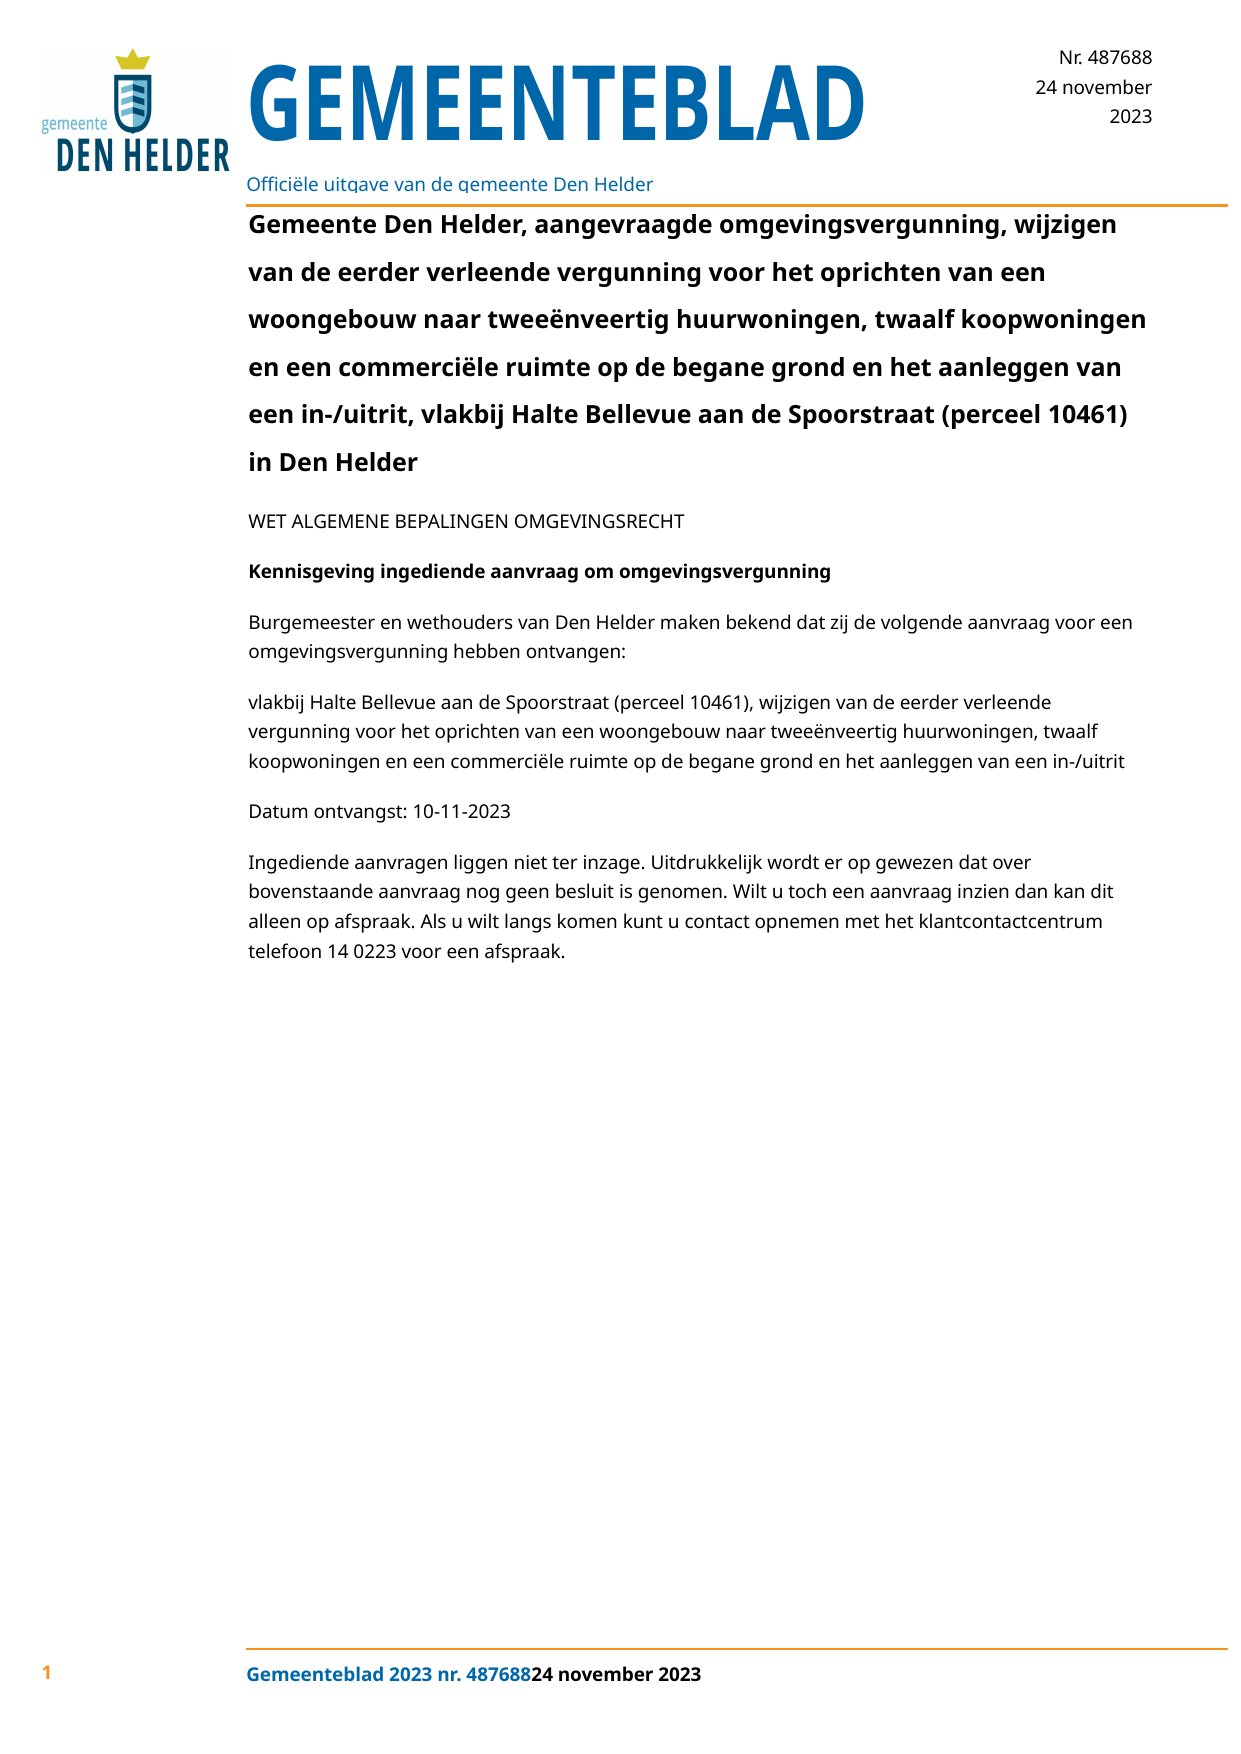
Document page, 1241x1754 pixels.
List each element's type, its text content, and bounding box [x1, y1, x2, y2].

text Gemeente Den Helder, aangevraagde omgevingsvergunning, wijzigen van de eerder verleende vergunning voor het oprichten van een woongebouw naar tweeënveertig huurwoningen, twaalf koopwoningen en een commerciële ruimte op de begane grond en het aanleggen van een in-/uitrit, vlakbij Halte Bellevue aan de Spoorstraat (perceel 10461) in Den Helder [248, 207, 1152, 479]
text vlakbij Halte Bellevue aan de Spoorstraat (perceel 10461), wijzigen van de eerder verleende vergunning voor het oprichten van een woongebouw naar tweeënveertig huurwoningen, twaalf koopwoningen en een commerciële ruimte op de begane grond en het aanleggen van een in-/uitrit [248, 689, 1152, 774]
picture [220, 160, 224, 172]
picture [41, 47, 231, 172]
text Burgemeester en wethouders van Den Helder maken bekend dat zij de volgende aanvraag voor een omgevingsvergunning hebben ontvangen: [248, 609, 1152, 664]
picture [100, 154, 106, 172]
text Ingediende aanvragen liggen niet ter inzage. Uitdrukkelijk wordt er op gewezen dat over bovenstaande aanvraag nog geen besluit is genomen. Wilt u toch een aanvraag inzien dan kan dit alleen op afspraak. Als u wilt langs komen kunt u contact opnemen met het klantcontactcentrum telefoon 14 0223 voor een afspraak. [248, 849, 1152, 964]
text WET ALGEMENE BEPALINGEN OMGEVINGSRECHT [248, 508, 1152, 534]
text Datum ontvangst: 10-11-2023 [248, 799, 1152, 824]
text Kennisgeving ingediende aanvraag om omgevingsvergunning [248, 559, 1152, 584]
picture [182, 144, 187, 165]
picture [63, 144, 68, 165]
picture [130, 157, 135, 172]
